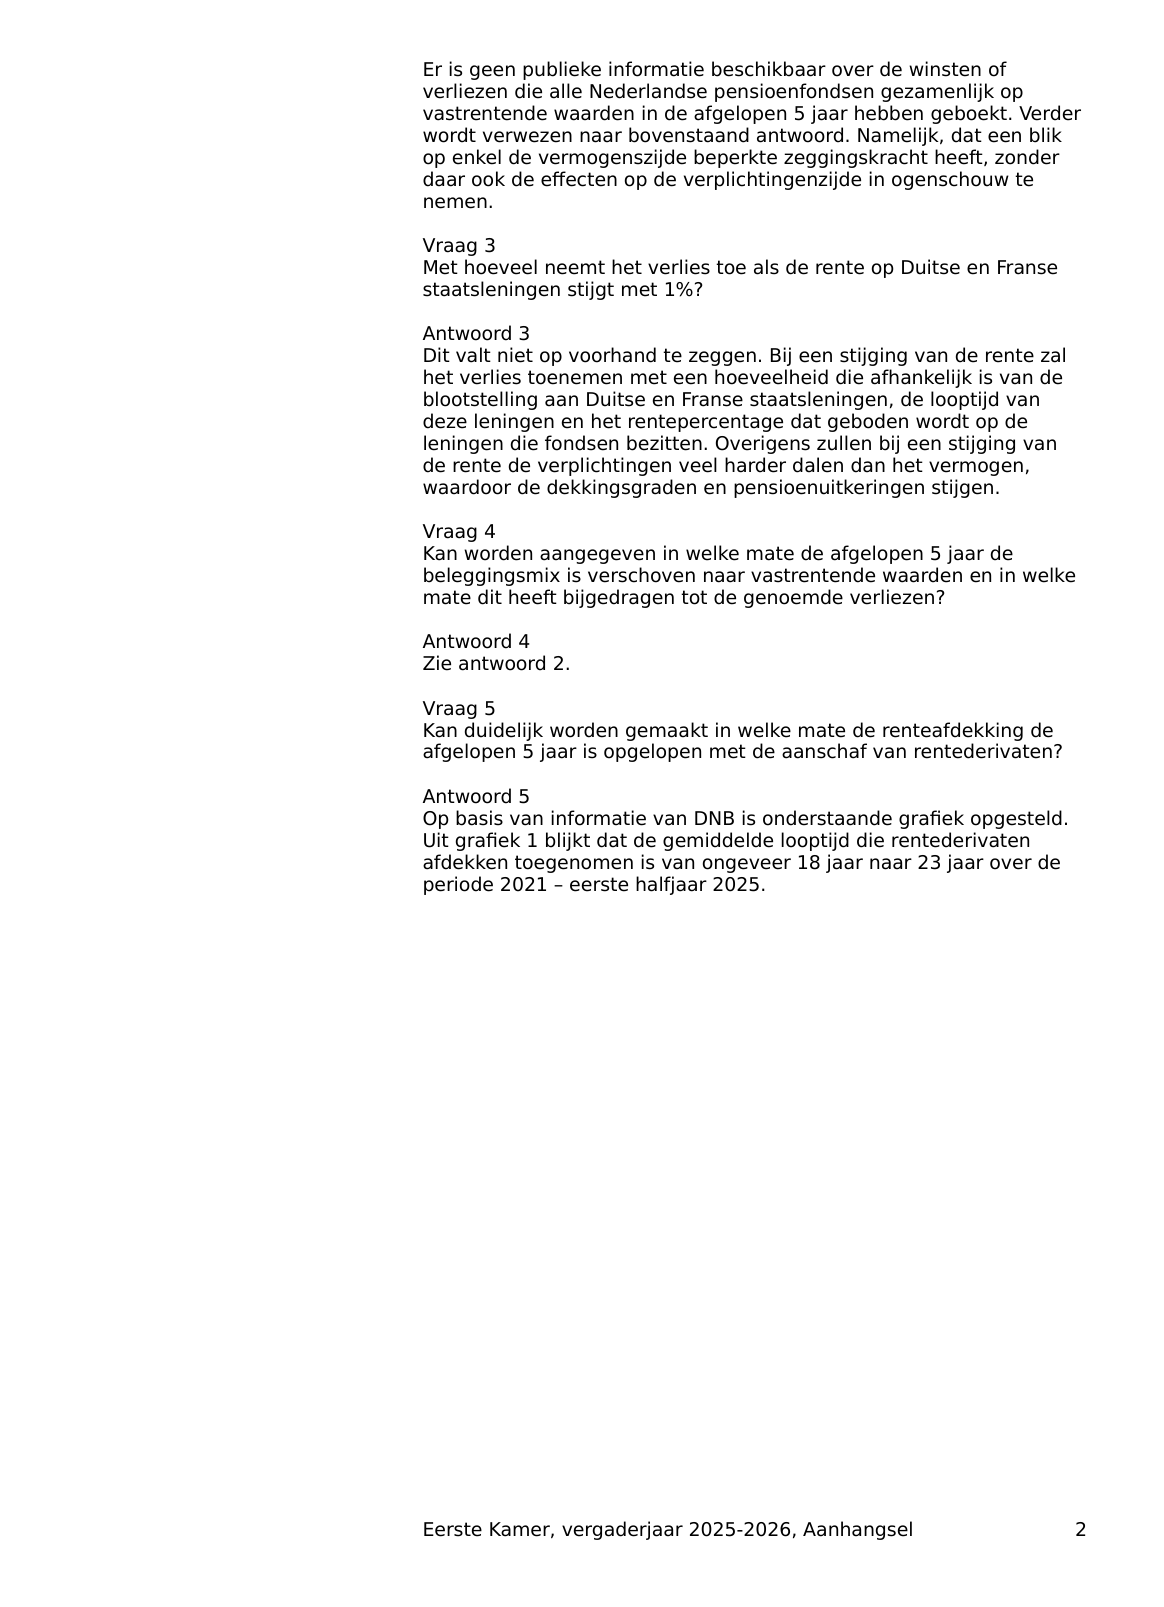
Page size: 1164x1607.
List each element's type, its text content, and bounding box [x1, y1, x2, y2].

text Vraag 5 [422, 697, 1087, 719]
text Met hoeveel neemt het verlies toe als de rente op Duitse en Franse staatsleningen stijgt met 1%? [422, 257, 1087, 301]
text Antwoord 4 [422, 631, 1087, 653]
text Op basis van informatie van DNB is onderstaande grafiek opgesteld. Uit grafiek 1 blijkt dat de gemiddelde looptijd die rentederivaten afdekken toegenomen is van ongeveer 18 jaar naar 23 jaar over de periode 2021 – eerste halfjaar 2025. [422, 808, 1087, 896]
text Kan duidelijk worden gemaakt in welke mate de renteafdekking de afgelopen 5 jaar is opgelopen met de aanschaf van rentederivaten? [422, 719, 1087, 763]
text Vraag 3 [422, 235, 1087, 257]
text Antwoord 5 [422, 786, 1087, 808]
text Vraag 4 [422, 521, 1087, 543]
text Er is geen publieke informatie beschikbaar over de winsten of verliezen die alle Nederlandse pensioenfondsen gezamenlijk op vastrentende waarden in de afgelopen 5 jaar hebben geboekt. Verder wordt verwezen naar bovenstaand antwoord. Namelijk, dat een blik op enkel de vermogenszijde beperkte zeggingskracht heeft, zonder daar ook de effecten op de verplichtingenzijde in ogenschouw te nemen. [422, 59, 1087, 213]
text Zie antwoord 2. [422, 653, 1087, 675]
text Antwoord 3 [422, 323, 1087, 345]
text Dit valt niet op voorhand te zeggen. Bij een stijging van de rente zal het verlies toenemen met een hoeveelheid die afhankelijk is van de blootstelling aan Duitse en Franse staatsleningen, de looptijd van deze leningen en het rentepercentage dat geboden wordt op de leningen die fondsen bezitten. Overigens zullen bij een stijging van de rente de verplichtingen veel harder dalen dan het vermogen, waardoor de dekkingsgraden en pensioenuitkeringen stijgen. [422, 345, 1087, 499]
text Kan worden aangegeven in welke mate de afgelopen 5 jaar de beleggingsmix is verschoven naar vastrentende waarden en in welke mate dit heeft bijgedragen tot de genoemde verliezen? [422, 543, 1087, 609]
